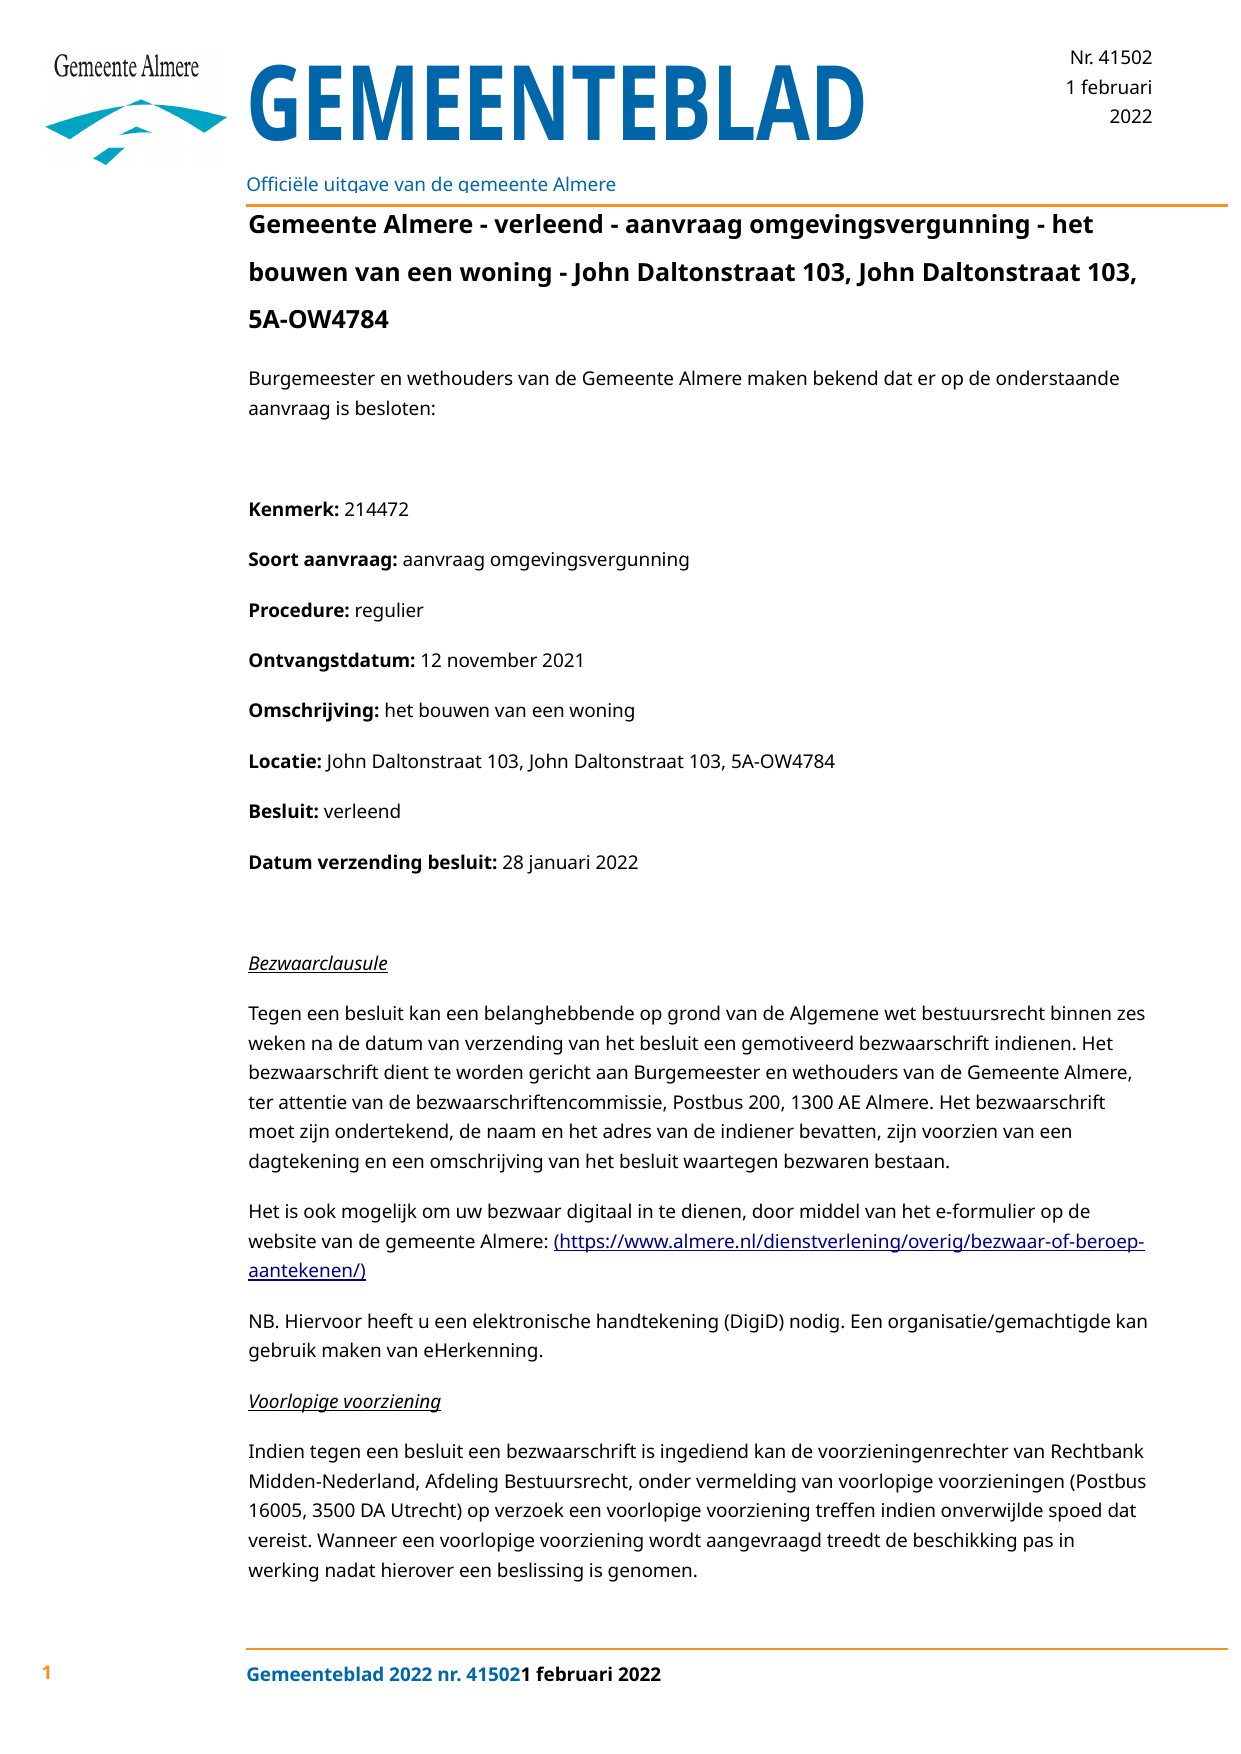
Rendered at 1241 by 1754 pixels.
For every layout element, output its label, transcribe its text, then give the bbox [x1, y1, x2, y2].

text Kenmerk: 214472 [248, 496, 1152, 522]
text NB. Hiervoor heeft u een elektronische handtekening (DigiD) nodig. Een organisatie/gemachtigde kan gebruik maken van eHerkenning. [248, 1308, 1152, 1363]
text Het is ook mogelijk om uw bezwaar digitaal in te dienen, door middel van het e-formulier op de website van de gemeente Almere: (https://www.almere.nl/dienstverlening/overig/bezwaar-of-beroep-aantekenen/) [248, 1198, 1152, 1283]
picture [41, 47, 231, 172]
text Bezwaarclausule [248, 950, 1152, 975]
text Indien tegen een besluit een bezwaarschrift is ingediend kan de voorzieningenrechter van Rechtbank Midden-Nederland, Afdeling Bestuursrecht, onder vermelding van voorlopige voorzieningen (Postbus 16005, 3500 DA Utrecht) op verzoek een voorlopige voorziening treffen indien onverwijlde spoed dat vereist. Wanneer een voorlopige voorziening wordt aangevraagd treedt de beschikking pas in werking nadat hierover een beslissing is genomen. [248, 1438, 1152, 1582]
text Voorlopige voorziening [248, 1388, 1152, 1414]
text Soort aanvraag: aanvraag omgevingsvergunning [248, 546, 1152, 572]
text Procedure: regulier [248, 597, 1152, 622]
text Gemeente Almere - verleend - aanvraag omgevingsvergunning - het bouwen van een woning - John Daltonstraat 103, John Daltonstraat 103, 5A-OW4784 [248, 207, 1152, 336]
text Ontvangstdatum: 12 november 2021 [248, 647, 1152, 673]
text Locatie: John Daltonstraat 103, John Daltonstraat 103, 5A-OW4784 [248, 748, 1152, 774]
text Omschrijving: het bouwen van een woning [248, 698, 1152, 723]
text Burgemeester en wethouders van de Gemeente Almere maken bekend dat er op de onderstaande aanvraag is besloten: [248, 366, 1152, 421]
text Besluit: verleend [248, 798, 1152, 824]
text Tegen een besluit kan een belanghebbende op grond van de Algemene wet bestuursrecht binnen zes weken na de datum van verzending van het besluit een gemotiveerd bezwaarschrift indienen. Het bezwaarschrift dient te worden gericht aan Burgemeester en wethouders van de Gemeente Almere, ter attentie van de bezwaarschriftencommissie, Postbus 200, 1300 AE Almere. Het bezwaarschrift moet zijn ondertekend, de naam en het adres van de indiener bevatten, zijn voorzien van een dagtekening en een omschrijving van het besluit waartegen bezwaren bestaan. [248, 1000, 1152, 1174]
text Datum verzending besluit: 28 januari 2022 [248, 849, 1152, 874]
